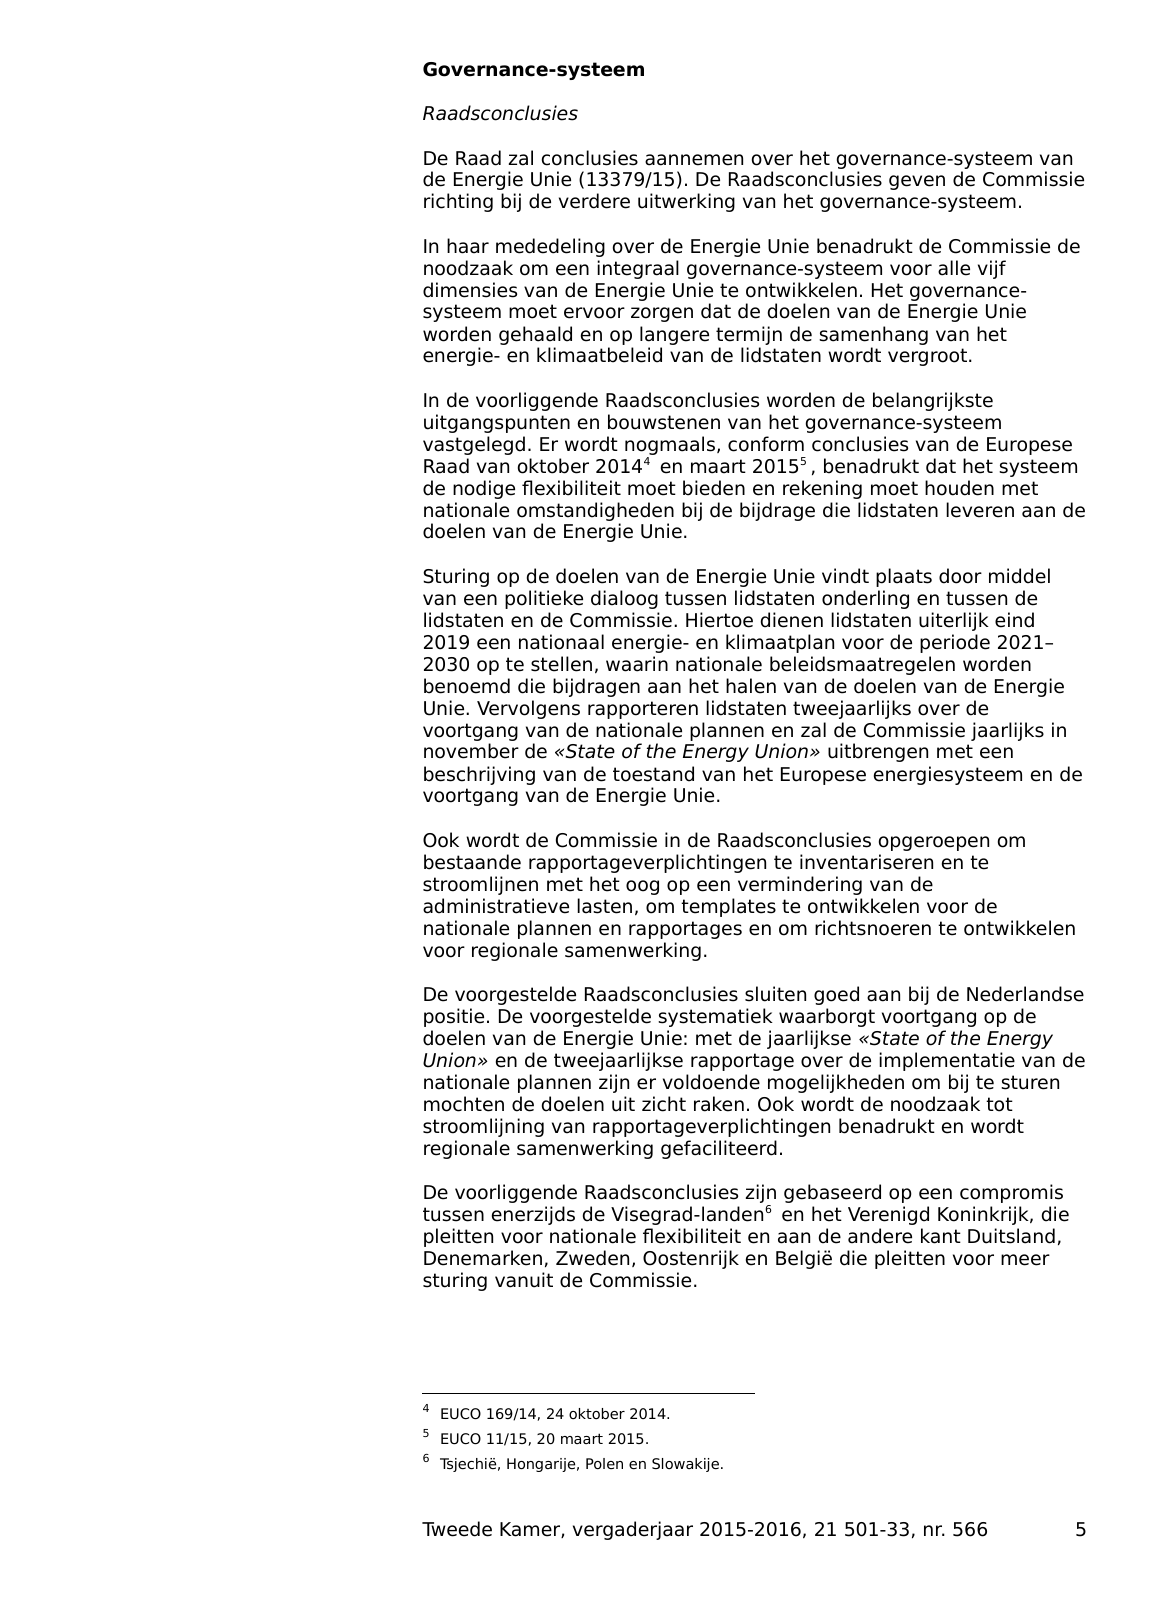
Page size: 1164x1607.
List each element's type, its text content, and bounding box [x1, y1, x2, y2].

text De Raad zal conclusies aannemen over het governance-systeem van de Energie Unie (13379/15). De Raadsconclusies geven de Commissie richting bij de verdere uitwerking van het governance-systeem. [422, 147, 1087, 213]
text De voorliggende Raadsconclusies zijn gebaseerd op een compromis tussen enerzijds de Visegrad-landen en het Verenigd Koninkrijk, die pleitten voor nationale flexibiliteit en aan de andere kant Duitsland, Denemarken, Zweden, Oostenrijk en België die pleitten voor meer sturing vanuit de Commissie. [422, 1182, 1087, 1292]
text Tsjechië, Hongarije, Polen en Slowakije. [422, 1452, 1087, 1474]
text In haar mededeling over de Energie Unie benadrukt de Commissie de noodzaak om een integraal governance-systeem voor alle vijf dimensies van de Energie Unie te ontwikkelen. Het governance-systeem moet ervoor zorgen dat de doelen van de Energie Unie worden gehaald en op langere termijn de samenhang van het energie- en klimaatbeleid van de lidstaten wordt vergroot. [422, 236, 1087, 367]
text Ook wordt de Commissie in de Raadsconclusies opgeroepen om bestaande rapportageverplichtingen te inventariseren en te stroomlijnen met het oog op een vermindering van de administratieve lasten, om templates te ontwikkelen voor de nationale plannen en rapportages en om richtsnoeren te ontwikkelen voor regionale samenwerking. [422, 829, 1087, 961]
text De voorgestelde Raadsconclusies sluiten goed aan bij de Nederlandse positie. De voorgestelde systematiek waarborgt voortgang op de doelen van de Energie Unie: met de jaarlijkse «State of the Energy Union» en de tweejaarlijkse rapportage over de implementatie van de nationale plannen zijn er voldoende mogelijkheden om bij te sturen mochten de doelen uit zicht raken. Ook wordt de noodzaak tot stroomlijning van rapportageverplichtingen benadrukt en wordt regionale samenwerking gefaciliteerd. [422, 984, 1087, 1159]
text EUCO 169/14, 24 oktober 2014. [422, 1402, 1087, 1424]
text Sturing op de doelen van de Energie Unie vindt plaats door middel van een politieke dialoog tussen lidstaten onderling en tussen de lidstaten en de Commissie. Hiertoe dienen lidstaten uiterlijk eind 2019 een nationaal energie- en klimaatplan voor de periode 2021–2030 op te stellen, waarin nationale beleidsmaatregelen worden benoemd die bijdragen aan het halen van de doelen van de Energie Unie. Vervolgens rapporteren lidstaten tweejaarlijks over de voortgang van de nationale plannen en zal de Commissie jaarlijks in november de «State of the Energy Union» uitbrengen met een beschrijving van de toestand van het Europese energiesysteem en de voortgang van de Energie Unie. [422, 566, 1087, 807]
text Raadsconclusies [422, 103, 1087, 125]
subtitle Governance-systeem [422, 59, 1087, 81]
text EUCO 11/15, 20 maart 2015. [422, 1427, 1087, 1449]
text In de voorliggende Raadsconclusies worden de belangrijkste uitgangspunten en bouwstenen van het governance-systeem vastgelegd. Er wordt nogmaals, conform conclusies van de Europese Raad van oktober 2014 en maart 2015, benadrukt dat het systeem de nodige flexibiliteit moet bieden en rekening moet houden met nationale omstandigheden bij de bijdrage die lidstaten leveren aan de doelen van de Energie Unie. [422, 389, 1087, 543]
